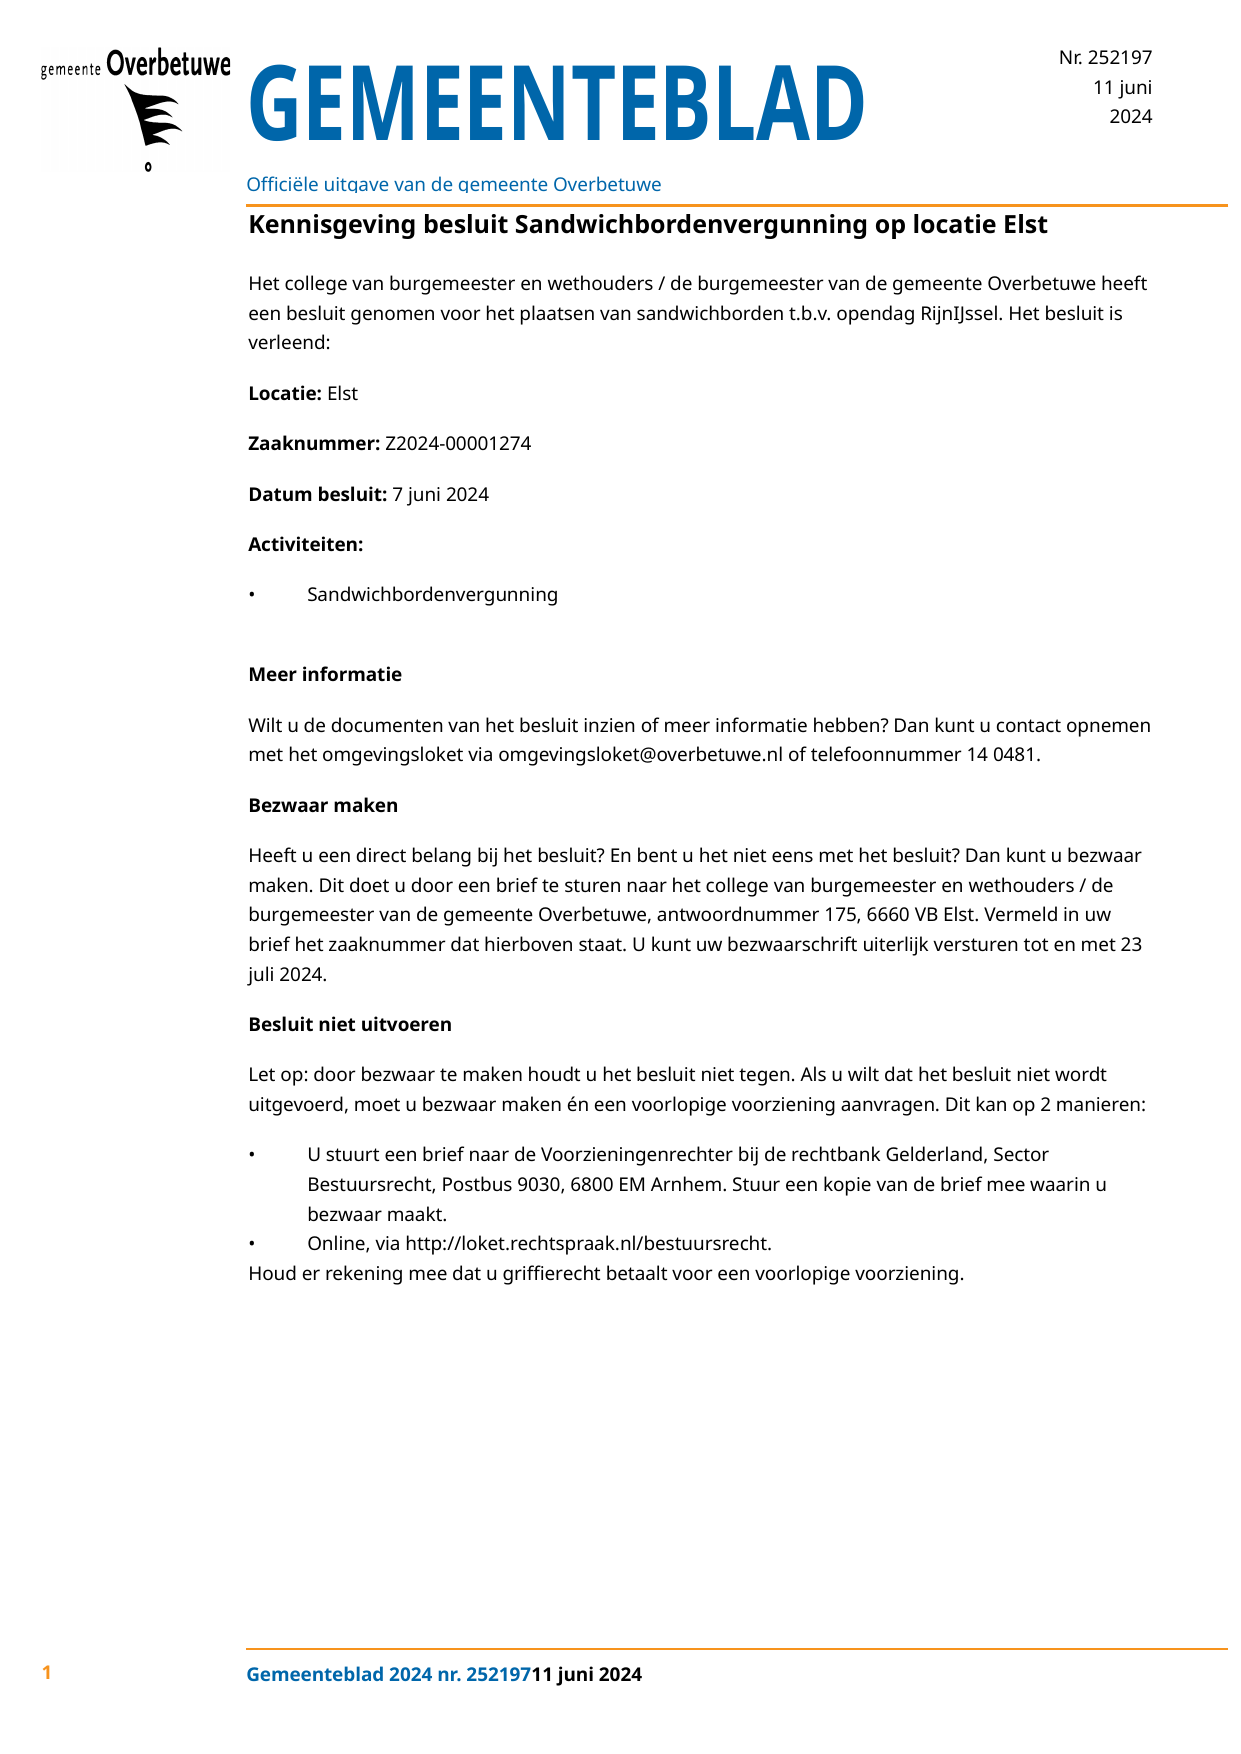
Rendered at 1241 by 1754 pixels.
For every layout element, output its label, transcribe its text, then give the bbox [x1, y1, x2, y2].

text Het college van burgemeester en wethouders / de burgemeester van de gemeente Overbetuwe heeft een besluit genomen voor het plaatsen van sandwichborden t.b.v. opendag RijnIJssel. Het besluit is verleend: [248, 270, 1152, 355]
text Zaaknummer: Z2024-00001274 [248, 430, 1152, 456]
text Bezwaar maken [248, 792, 1152, 818]
text Houd er rekening mee dat u griffierecht betaalt voor een voorlopige voorziening. [248, 1260, 1152, 1286]
list U stuurt een brief naar de Voorzieningenrechter bij de rechtbank Gelderland, Sector Bestuursrecht, Postbus 9030, 6800 EM Arnhem. Stuur een kopie van de brief mee waarin u bezwaar maakt. [248, 1142, 1152, 1226]
text Datum besluit: 7 juni 2024 [248, 481, 1152, 506]
text Kennisgeving besluit Sandwichbordenvergunning op locatie Elst [248, 207, 1152, 241]
text Wilt u de documenten van het besluit inzien of meer informatie hebben? Dan kunt u contact opnemen met het omgevingsloket via omgevingsloket@overbetuwe.nl of telefoonnummer 14 0481. [248, 712, 1152, 767]
picture [41, 47, 231, 172]
text Meer informatie [248, 662, 1152, 687]
text Heeft u een direct belang bij het besluit? En bent u het niet eens met het besluit? Dan kunt u bezwaar maken. Dit doet u door een brief te sturen naar het college van burgemeester en wethouders / de burgemeester van de gemeente Overbetuwe, antwoordnummer 175, 6660 VB Elst. Vermeld in uw brief het zaaknummer dat hierboven staat. U kunt uw bezwaarschrift uiterlijk versturen tot en met 23 juli 2024. [248, 842, 1152, 986]
list Online, via http://loket.rechtspraak.nl/bestuursrecht. [248, 1230, 1152, 1256]
list Sandwichbordenvergunning [248, 582, 1152, 607]
text Activiteiten: [248, 531, 1152, 557]
text Besluit niet uitvoeren [248, 1011, 1152, 1037]
text Let op: door bezwaar te maken houdt u het besluit niet tegen. Als u wilt dat het besluit niet wordt uitgevoerd, moet u bezwaar maken én een voorlopige voorziening aanvragen. Dit kan op 2 manieren: [248, 1062, 1152, 1117]
text Locatie: Elst [248, 380, 1152, 406]
